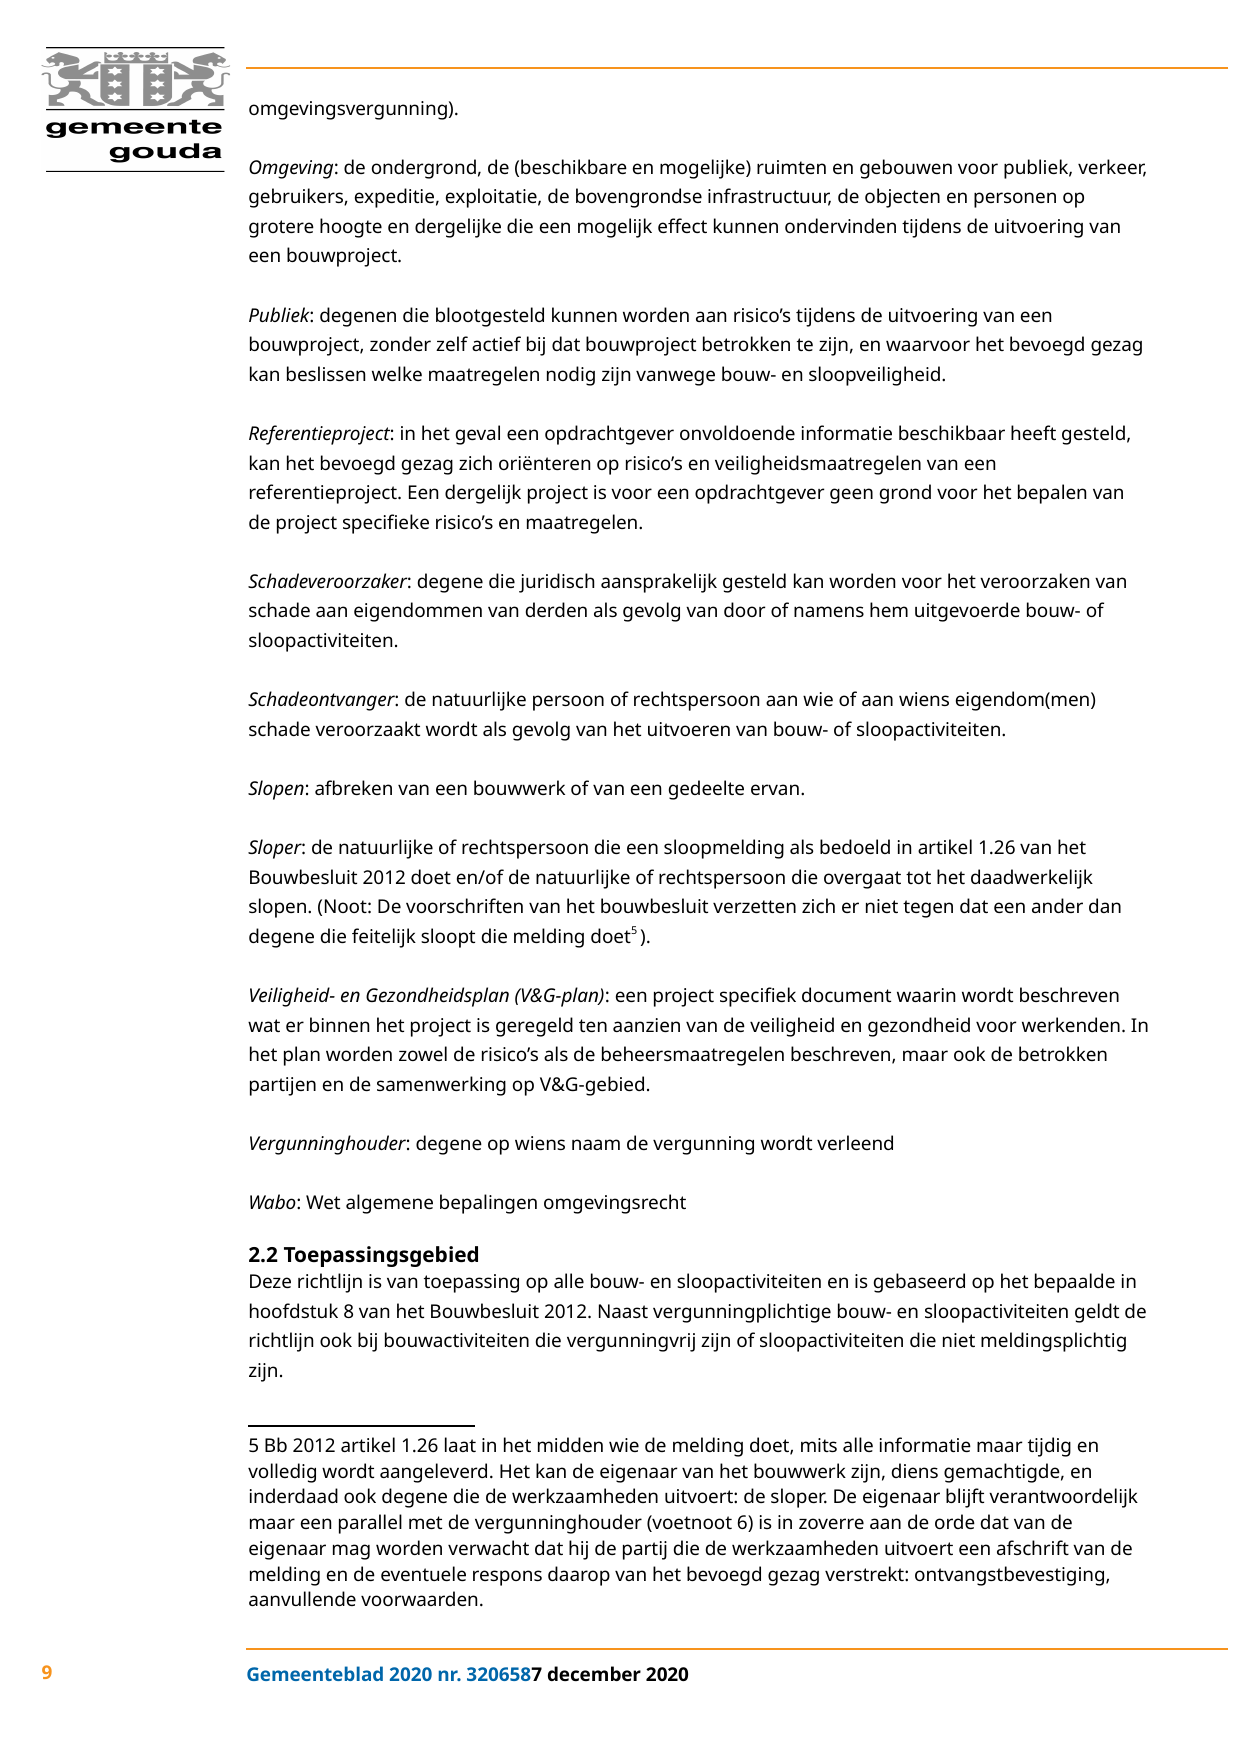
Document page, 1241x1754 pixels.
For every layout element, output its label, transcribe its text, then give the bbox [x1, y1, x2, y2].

text Referentieproject: in het geval een opdrachtgever onvoldoende informatie beschikbaar heeft gesteld, kan het bevoegd gezag zich oriënteren op risico’s en veiligheidsmaatregelen van een referentieproject. Een dergelijk project is voor een opdrachtgever geen grond voor het bepalen van de project specifieke risico’s en maatregelen. [248, 420, 1152, 535]
text Bb 2012 artikel 1.26 laat in het midden wie de melding doet, mits alle informatie maar tijdig en volledig wordt aangeleverd. Het kan de eigenaar van het bouwwerk zijn, diens gemachtigde, en inderdaad ook degene die de werkzaamheden uitvoert: de sloper. De eigenaar blijft verantwoordelijk maar een parallel met de vergunninghouder (voetnoot 6) is in zoverre aan de orde dat van de eigenaar mag worden verwacht dat hij de partij die de werkzaamheden uitvoert een afschrift van de melding en de eventuele respons daarop van het bevoegd gezag verstrekt: ontvangstbevestiging, aanvullende voorwaarden. [248, 1432, 1152, 1612]
text omgevingsvergunning). [248, 95, 1152, 121]
text Schadeontvanger: de natuurlijke persoon of rechtspersoon aan wie of aan wiens eigendom(men) schade veroorzaakt wordt als gevolg van het uitvoeren van bouw- of sloopactiviteiten. [248, 686, 1152, 742]
text Wabo: Wet algemene bepalingen omgevingsrecht [248, 1189, 1152, 1215]
text Slopen: afbreken van een bouwwerk of van een gedeelte ervan. [248, 775, 1152, 801]
text Deze richtlijn is van toepassing op alle bouw- en sloopactiviteiten en is gebaseerd op het bepaalde in hoofdstuk 8 van het Bouwbesluit 2012. Naast vergunningplichtige bouw- en sloopactiviteiten geldt de richtlijn ook bij bouwactiviteiten die vergunningvrij zijn of sloopactiviteiten die niet meldingsplichtig zijn. [248, 1268, 1152, 1383]
text 2.2 Toepassingsgebied [248, 1240, 1152, 1268]
text Sloper: de natuurlijke of rechtspersoon die een sloopmelding als bedoeld in artikel 1.26 van het Bouwbesluit 2012 doet en/of de natuurlijke of rechtspersoon die overgaat tot het daadwerkelijk slopen. (Noot: De voorschriften van het bouwbesluit verzetten zich er niet tegen dat een ander dan degene die feitelijk sloopt die melding doet). [248, 834, 1152, 949]
picture [41, 47, 231, 172]
text Vergunninghouder: degene op wiens naam de vergunning wordt verleend [248, 1130, 1152, 1156]
text Schadeveroorzaker: degene die juridisch aansprakelijk gesteld kan worden voor het veroorzaken van schade aan eigendommen van derden als gevolg van door of namens hem uitgevoerde bouw- of sloopactiviteiten. [248, 568, 1152, 653]
text Publiek: degenen die blootgesteld kunnen worden aan risico’s tijdens de uitvoering van een bouwproject, zonder zelf actief bij dat bouwproject betrokken te zijn, en waarvoor het bevoegd gezag kan beslissen welke maatregelen nodig zijn vanwege bouw- en sloopveiligheid. [248, 302, 1152, 387]
text Omgeving: de ondergrond, de (beschikbare en mogelijke) ruimten en gebouwen voor publiek, verkeer, gebruikers, expeditie, exploitatie, de bovengrondse infrastructuur, de objecten en personen op grotere hoogte en dergelijke die een mogelijk effect kunnen ondervinden tijdens de uitvoering van een bouwproject. [248, 154, 1152, 268]
text Veiligheid- en Gezondheidsplan (V&G-plan): een project specifiek document waarin wordt beschreven wat er binnen het project is geregeld ten aanzien van de veiligheid en gezondheid voor werkenden. In het plan worden zowel de risico’s als de beheersmaatregelen beschreven, maar ook de betrokken partijen en de samenwerking op V&G-gebied. [248, 982, 1152, 1097]
